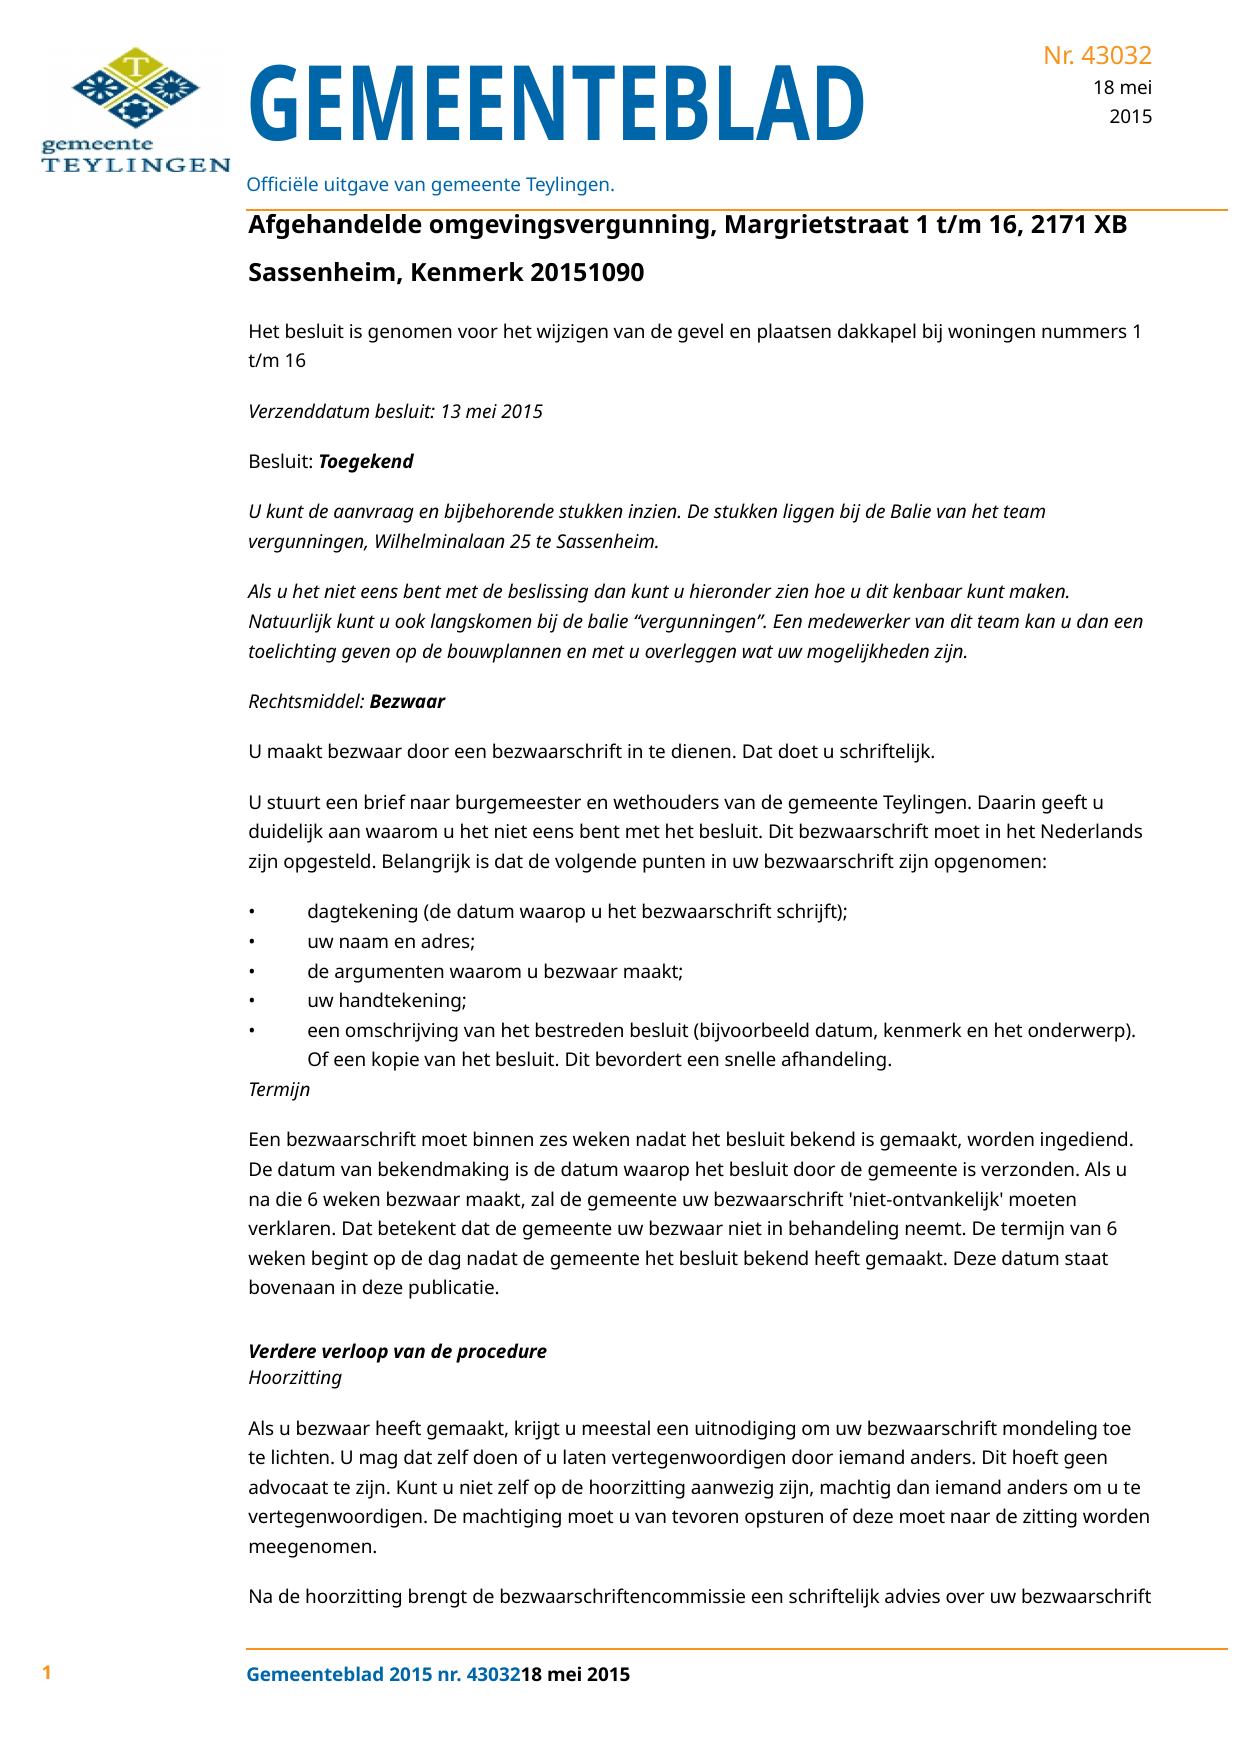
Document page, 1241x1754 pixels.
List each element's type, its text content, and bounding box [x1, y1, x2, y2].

text Besluit: Toegekend [248, 448, 1152, 474]
text Het besluit is genomen voor het wijzigen van de gevel en plaatsen dakkapel bij woningen nummers 1 t/m 16 [248, 318, 1152, 373]
list dagtekening (de datum waarop u het bezwaarschrift schrijft); [248, 899, 1152, 924]
text Een bezwaarschrift moet binnen zes weken nadat het besluit bekend is gemaakt, worden ingediend. De datum van bekendmaking is de datum waarop het besluit door de gemeente is verzonden. Als u na die 6 weken bezwaar maakt, zal de gemeente uw bezwaarschrift 'niet-ontvankelijk' moeten verklaren. Dat betekent dat de gemeente uw bezwaar niet in behandeling neemt. De termijn van 6 weken begint op de dag nadat de gemeente het besluit bekend heeft gemaakt. Deze datum staat bovenaan in deze publicatie. [248, 1127, 1152, 1300]
text U maakt bezwaar door een bezwaarschrift in te dienen. Dat doet u schriftelijk. [248, 739, 1152, 764]
text Als u het niet eens bent met de beslissing dan kunt u hieronder zien hoe u dit kenbaar kunt maken. Natuurlijk kunt u ook langskomen bij de balie “vergunningen”. Een medewerker van dit team kan u dan een toelichting geven op de bouwplannen en met u overleggen wat uw mogelijkheden zijn. [248, 579, 1152, 664]
text Na de hoorzitting brengt de bezwaarschriftencommissie een schriftelijk advies over uw bezwaarschrift [248, 1583, 1152, 1609]
list uw handtekening; [248, 987, 1152, 1013]
text Termijn [248, 1076, 1152, 1102]
picture [41, 47, 231, 172]
text U stuurt een brief naar burgemeester en wethouders van de gemeente Teylingen. Daarin geeft u duidelijk aan waarom u het niet eens bent met het besluit. Dit bezwaarschrift moet in het Nederlands zijn opgesteld. Belangrijk is dat de volgende punten in uw bezwaarschrift zijn opgenomen: [248, 789, 1152, 874]
list een omschrijving van het bestreden besluit (bijvoorbeeld datum, kenmerk en het onderwerp). Of een kopie van het besluit. Dit bevordert een snelle afhandeling. [248, 1017, 1152, 1072]
list de argumenten waarom u bezwaar maakt; [248, 958, 1152, 984]
text Rechtsmiddel: Bezwaar [248, 688, 1152, 714]
text Verzenddatum besluit: 13 mei 2015 [248, 398, 1152, 424]
list uw naam en adres; [248, 928, 1152, 954]
text Afgehandelde omgevingsvergunning, Margrietstraat 1 t/m 16, 2171 XB Sassenheim, Kenmerk 20151090 [248, 211, 1152, 288]
text Hoorzitting [248, 1364, 1152, 1390]
text Als u bezwaar heeft gemaakt, krijgt u meestal een uitnodiging om uw bezwaarschrift mondeling toe te lichten. U mag dat zelf doen of u laten vertegenwoordigen door iemand anders. Dit hoeft geen advocaat te zijn. Kunt u niet zelf op de hoorzitting aanwezig zijn, machtig dan iemand anders om u te vertegenwoordigen. De machtiging moet u van tevoren opsturen of deze moet naar de zitting worden meegenomen. [248, 1415, 1152, 1559]
text Verdere verloop van de procedure [248, 1338, 1152, 1364]
text U kunt de aanvraag en bijbehorende stukken inzien. De stukken liggen bij de Balie van het team vergunningen, Wilhelminalaan 25 te Sassenheim. [248, 499, 1152, 554]
